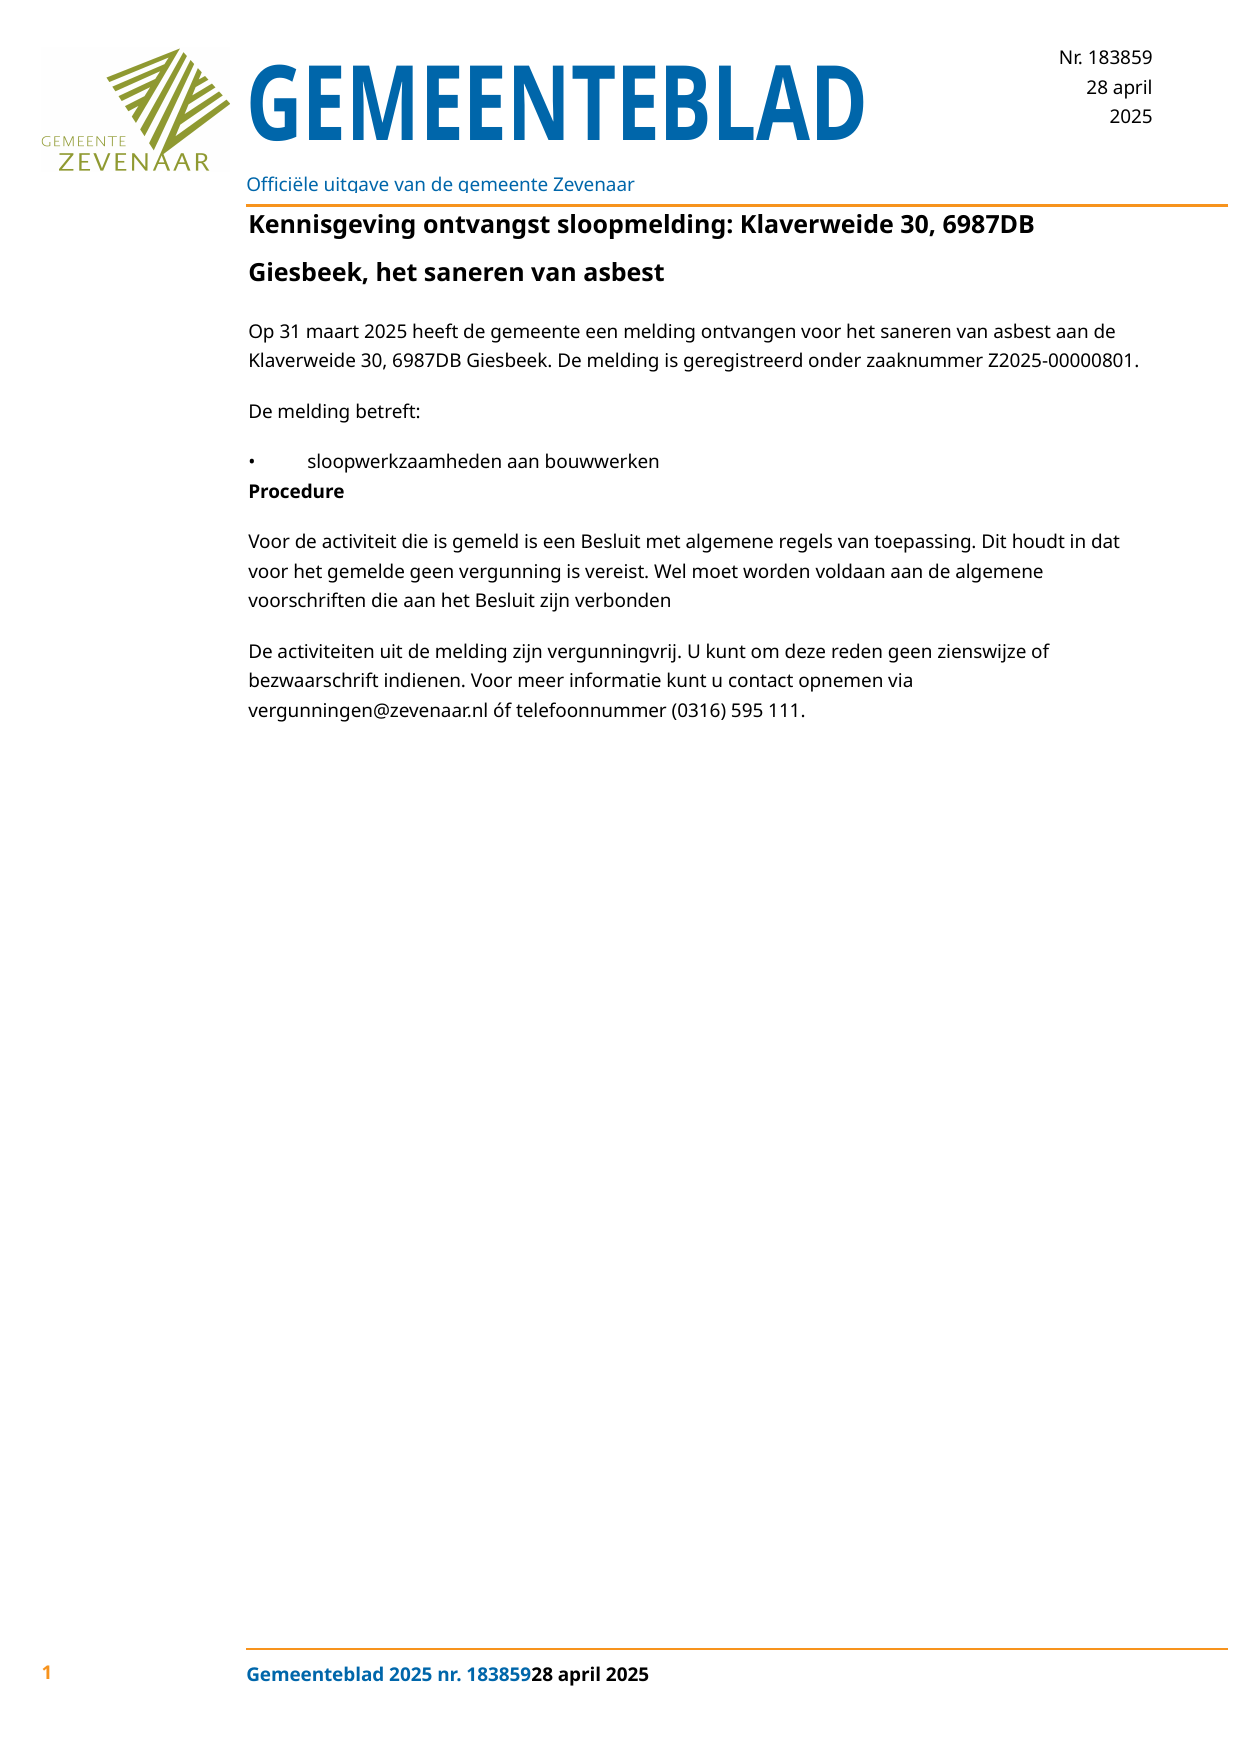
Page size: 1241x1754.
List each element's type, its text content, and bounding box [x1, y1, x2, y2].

text Kennisgeving ontvangst sloopmelding: Klaverweide 30, 6987DB Giesbeek, het saneren van asbest [248, 207, 1152, 288]
picture [41, 47, 231, 172]
list sloopwerkzaamheden aan bouwwerken [248, 448, 1152, 474]
text De activiteiten uit de melding zijn vergunningvrij. U kunt om deze reden geen zienswijze of bezwaarschrift indienen. Voor meer informatie kunt u contact opnemen via vergunningen@zevenaar.nl óf telefoonnummer (0316) 595 111. [248, 638, 1152, 723]
text Voor de activiteit die is gemeld is een Besluit met algemene regels van toepassing. Dit houdt in dat voor het gemelde geen vergunning is vereist. Wel moet worden voldaan aan de algemene voorschriften die aan het Besluit zijn verbonden [248, 528, 1152, 613]
text De melding betreft: [248, 398, 1152, 424]
text Procedure [248, 478, 1152, 504]
text Op 31 maart 2025 heeft de gemeente een melding ontvangen voor het saneren van asbest aan de Klaverweide 30, 6987DB Giesbeek. De melding is geregistreerd onder zaaknummer Z2025-00000801. [248, 318, 1152, 373]
